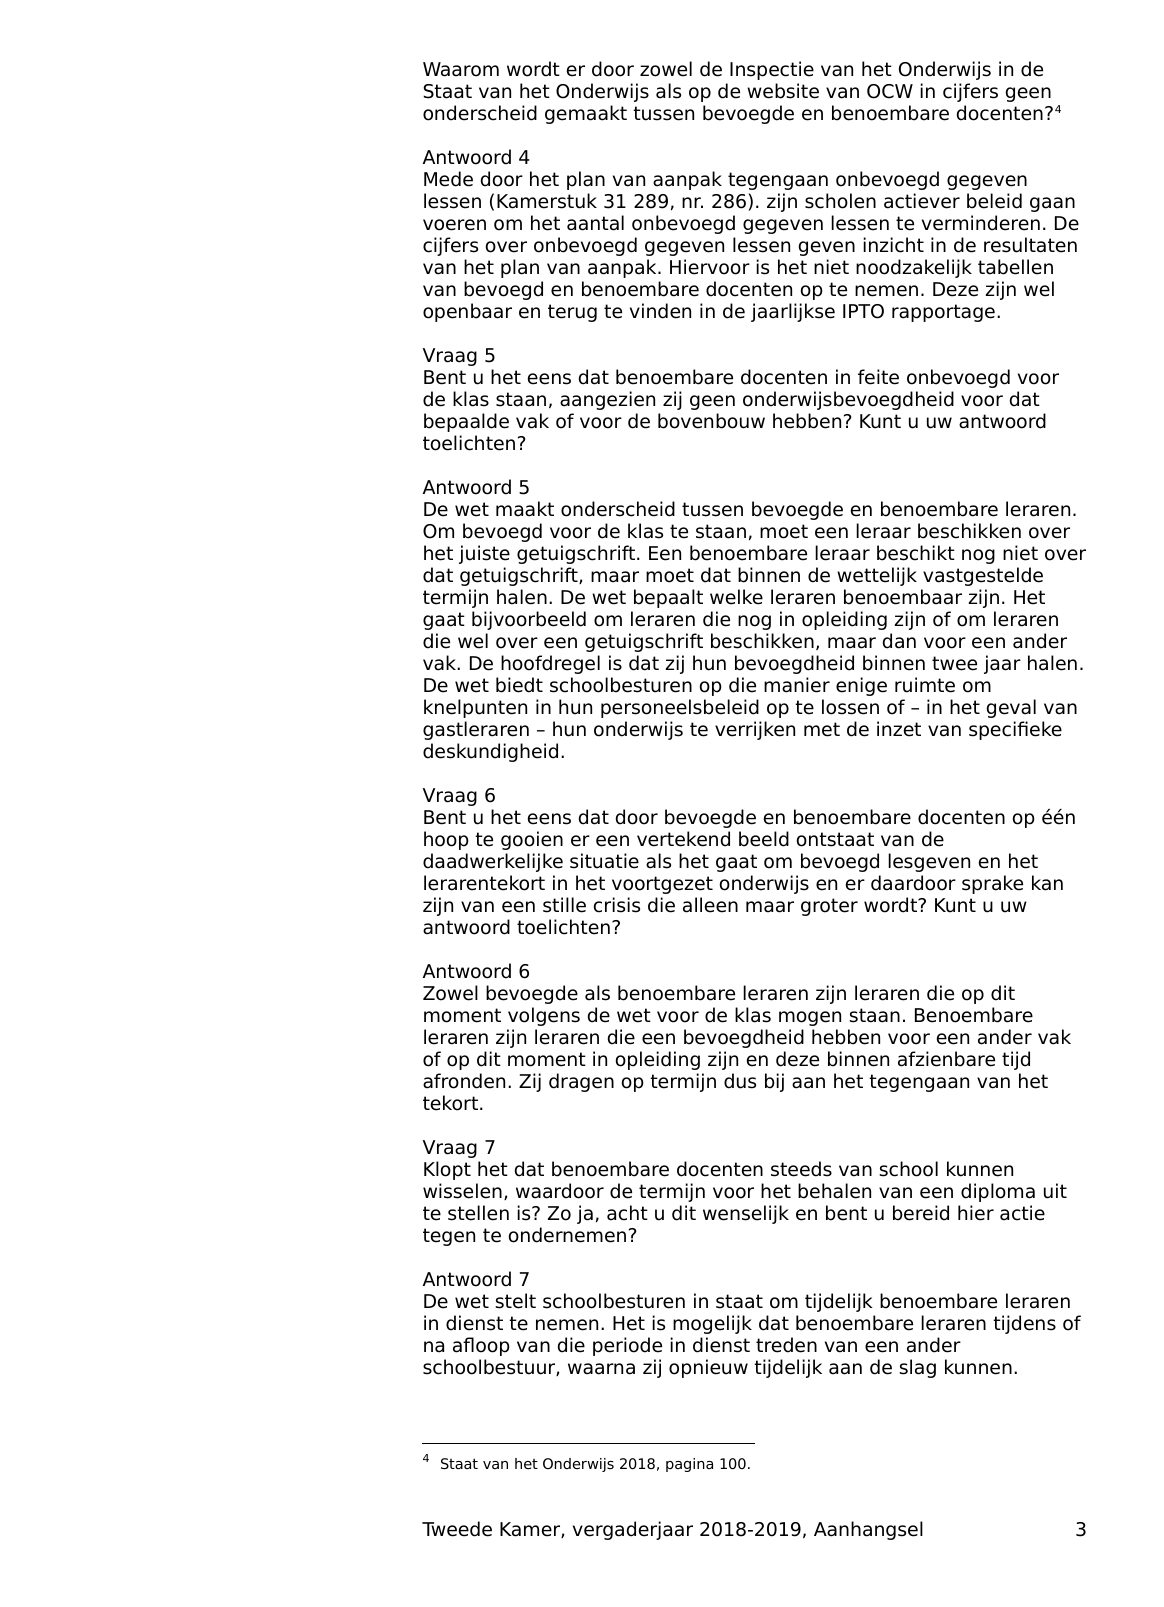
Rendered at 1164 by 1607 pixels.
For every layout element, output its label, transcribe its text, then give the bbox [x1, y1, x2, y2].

text De wet maakt onderscheid tussen bevoegde en benoembare leraren. Om bevoegd voor de klas te staan, moet een leraar beschikken over het juiste getuigschrift. Een benoembare leraar beschikt nog niet over dat getuigschrift, maar moet dat binnen de wettelijk vastgestelde termijn halen. De wet bepaalt welke leraren benoembaar zijn. Het gaat bijvoorbeeld om leraren die nog in opleiding zijn of om leraren die wel over een getuigschrift beschikken, maar dan voor een ander vak. De hoofdregel is dat zij hun bevoegdheid binnen twee jaar halen. De wet biedt schoolbesturen op die manier enige ruimte om knelpunten in hun personeelsbeleid op te lossen of – in het geval van gastleraren – hun onderwijs te verrijken met de inzet van specifieke deskundigheid. [422, 499, 1087, 763]
text De wet stelt schoolbesturen in staat om tijdelijk benoembare leraren in dienst te nemen. Het is mogelijk dat benoembare leraren tijdens of na afloop van die periode in dienst treden van een ander schoolbestuur, waarna zij opnieuw tijdelijk aan de slag kunnen. [422, 1291, 1087, 1379]
text Waarom wordt er door zowel de Inspectie van het Onderwijs in de Staat van het Onderwijs als op de website van OCW in cijfers geen onderscheid gemaakt tussen bevoegde en benoembare docenten? [422, 59, 1087, 125]
text Bent u het eens dat benoembare docenten in feite onbevoegd voor de klas staan, aangezien zij geen onderwijsbevoegdheid voor dat bepaalde vak of voor de bovenbouw hebben? Kunt u uw antwoord toelichten? [422, 367, 1087, 455]
text Antwoord 7 [422, 1269, 1087, 1291]
text Antwoord 5 [422, 477, 1087, 499]
text Mede door het plan van aanpak tegengaan onbevoegd gegeven lessen (Kamerstuk 31 289, nr. 286). zijn scholen actiever beleid gaan voeren om het aantal onbevoegd gegeven lessen te verminderen. De cijfers over onbevoegd gegeven lessen geven inzicht in de resultaten van het plan van aanpak. Hiervoor is het niet noodzakelijk tabellen van bevoegd en benoembare docenten op te nemen. Deze zijn wel openbaar en terug te vinden in de jaarlijkse IPTO rapportage. [422, 169, 1087, 323]
text Klopt het dat benoembare docenten steeds van school kunnen wisselen, waardoor de termijn voor het behalen van een diploma uit te stellen is? Zo ja, acht u dit wenselijk en bent u bereid hier actie tegen te ondernemen? [422, 1159, 1087, 1247]
text Bent u het eens dat door bevoegde en benoembare docenten op één hoop te gooien er een vertekend beeld ontstaat van de daadwerkelijke situatie als het gaat om bevoegd lesgeven en het lerarentekort in het voortgezet onderwijs en er daardoor sprake kan zijn van een stille crisis die alleen maar groter wordt? Kunt u uw antwoord toelichten? [422, 807, 1087, 939]
text Vraag 7 [422, 1137, 1087, 1159]
text Zowel bevoegde als benoembare leraren zijn leraren die op dit moment volgens de wet voor de klas mogen staan. Benoembare leraren zijn leraren die een bevoegdheid hebben voor een ander vak of op dit moment in opleiding zijn en deze binnen afzienbare tijd afronden. Zij dragen op termijn dus bij aan het tegengaan van het tekort. [422, 983, 1087, 1115]
text Vraag 5 [422, 345, 1087, 367]
text Antwoord 4 [422, 147, 1087, 169]
text Staat van het Onderwijs 2018, pagina 100. [422, 1452, 1087, 1474]
text Vraag 6 [422, 785, 1087, 807]
text Antwoord 6 [422, 961, 1087, 983]
